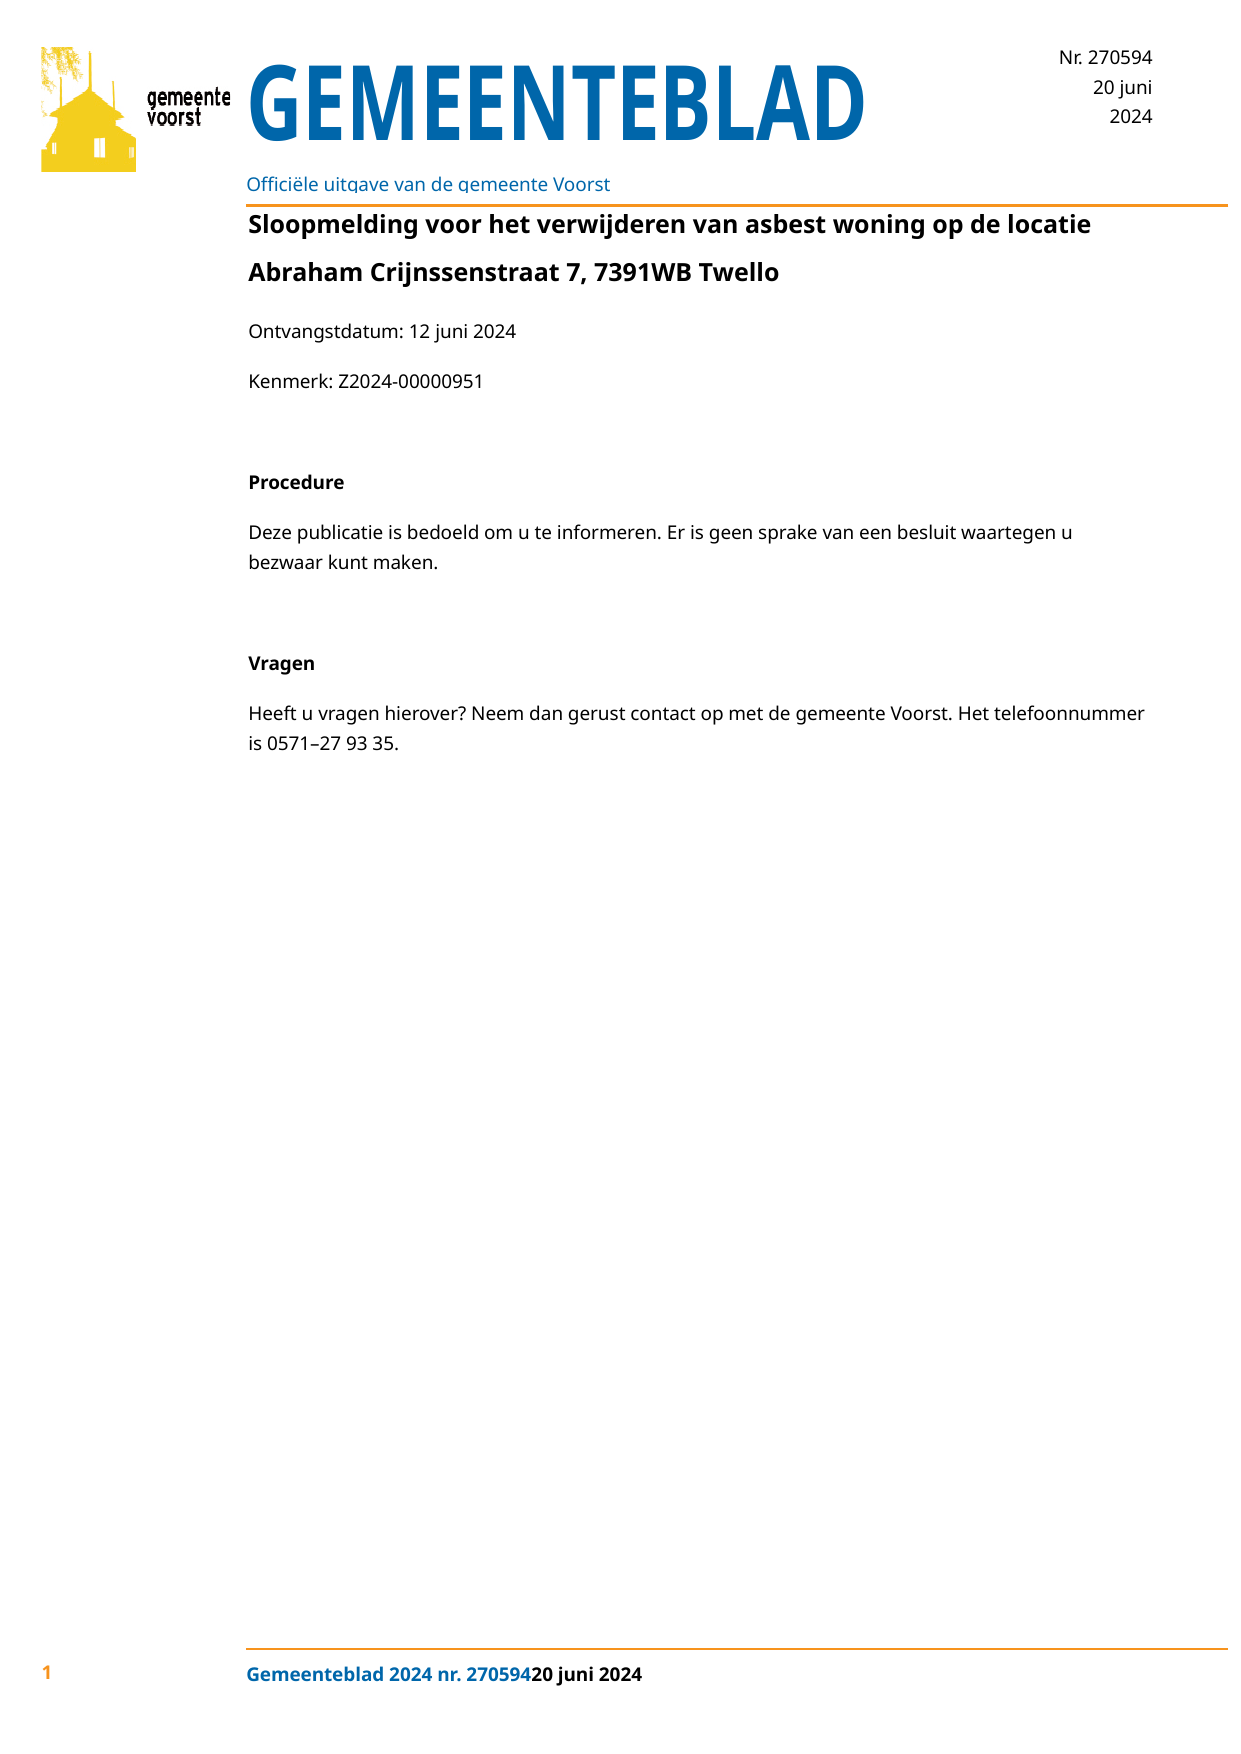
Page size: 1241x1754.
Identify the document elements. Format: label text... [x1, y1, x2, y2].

picture [41, 47, 231, 172]
text Heeft u vragen hierover? Neem dan gerust contact op met de gemeente Voorst. Het telefoonnummer is 0571–27 93 35. [248, 700, 1152, 756]
text Ontvangstdatum: 12 juni 2024 [248, 318, 1152, 344]
text Sloopmelding voor het verwijderen van asbest woning op de locatie Abraham Crijnssenstraat 7, 7391WB Twello [248, 207, 1152, 288]
text Vragen [248, 650, 1152, 676]
text Procedure [248, 469, 1152, 495]
text Kenmerk: Z2024-00000951 [248, 368, 1152, 394]
text Deze publicatie is bedoeld om u te informeren. Er is geen sprake van een besluit waartegen u bezwaar kunt maken. [248, 519, 1152, 575]
